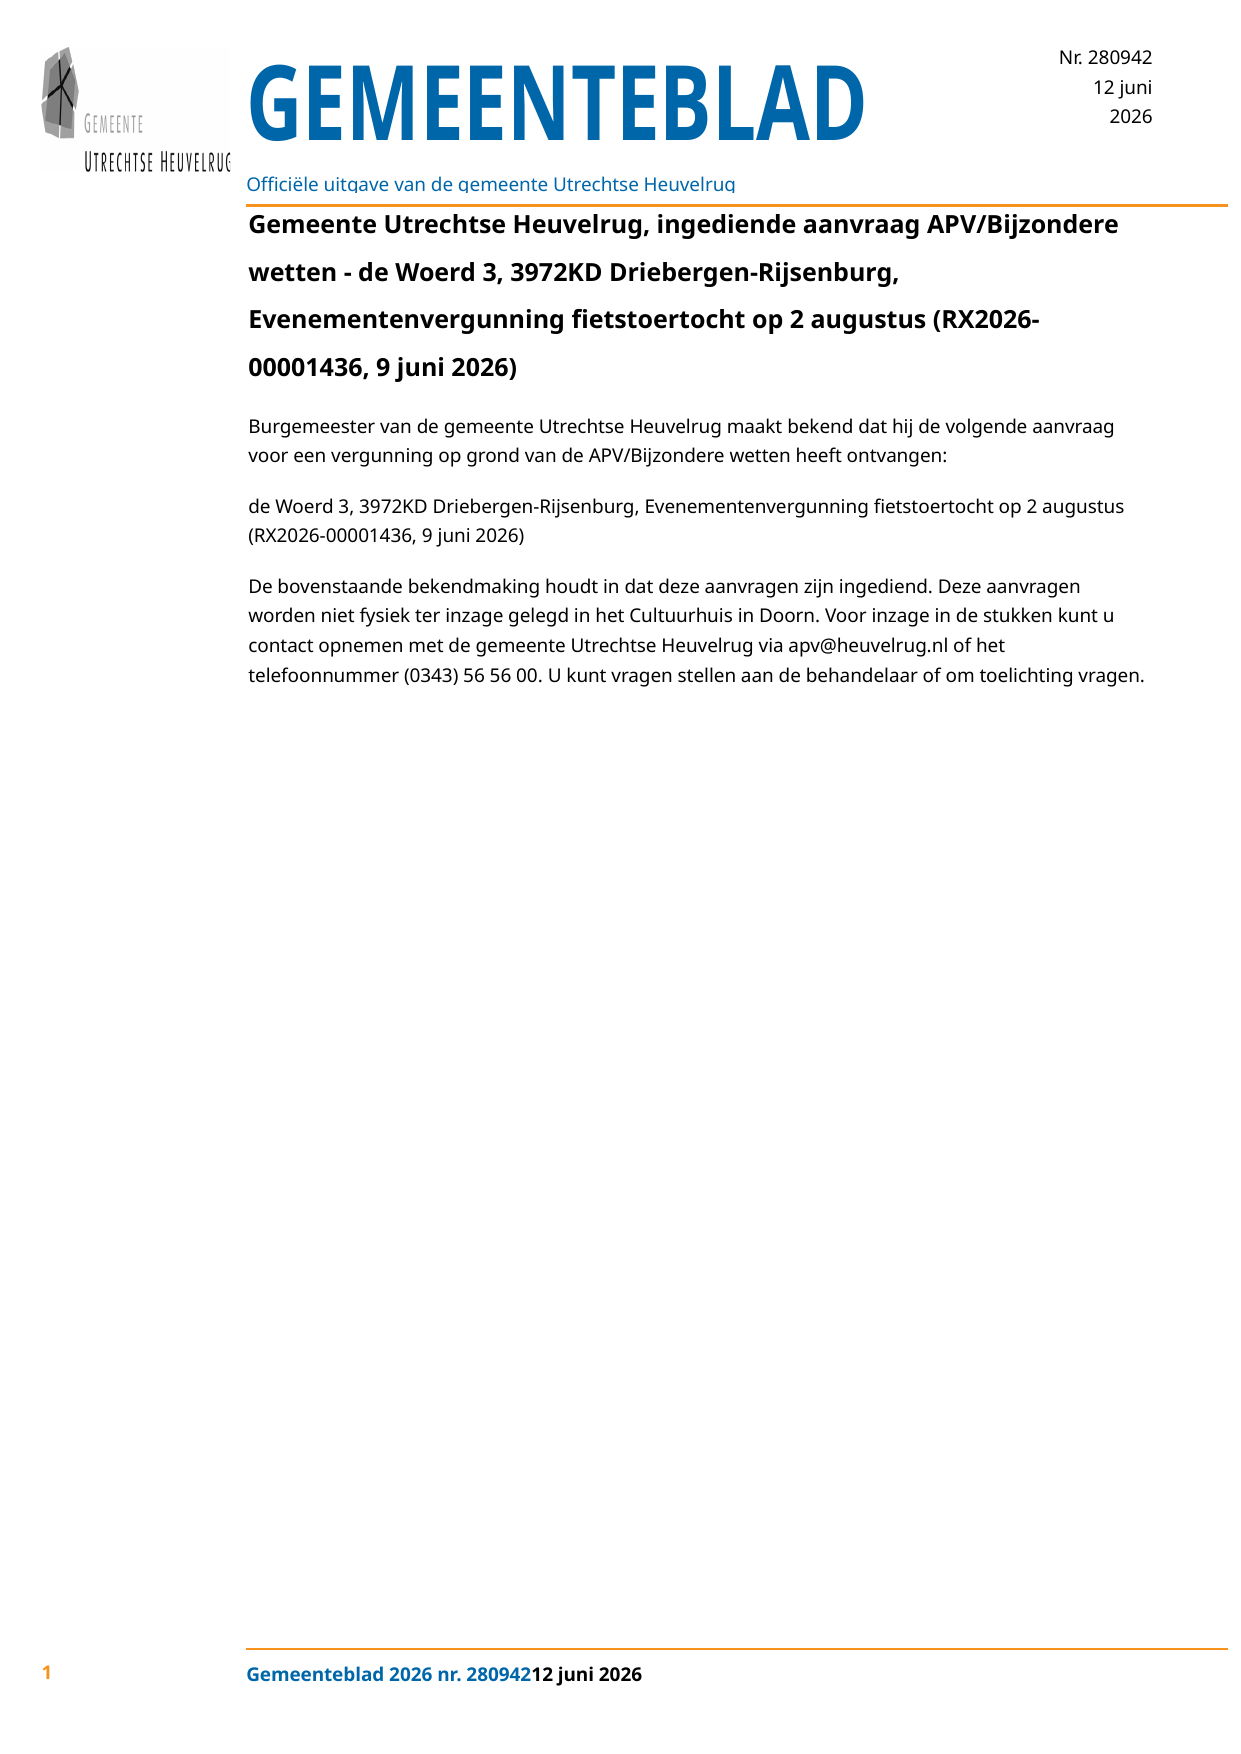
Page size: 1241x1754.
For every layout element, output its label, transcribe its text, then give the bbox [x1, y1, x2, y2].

picture [41, 47, 231, 172]
text Burgemeester van de gemeente Utrechtse Heuvelrug maakt bekend dat hij de volgende aanvraag voor een vergunning op grond van de APV/Bijzondere wetten heeft ontvangen: [248, 413, 1152, 468]
text Gemeente Utrechtse Heuvelrug, ingediende aanvraag APV/Bijzondere wetten - de Woerd 3, 3972KD Driebergen-Rijsenburg, Evenementenvergunning fietstoertocht op 2 augustus (RX2026-00001436, 9 juni 2026) [248, 207, 1152, 384]
text de Woerd 3, 3972KD Driebergen-Rijsenburg, Evenementenvergunning fietstoertocht op 2 augustus (RX2026-00001436, 9 juni 2026) [248, 493, 1152, 548]
text De bovenstaande bekendmaking houdt in dat deze aanvragen zijn ingediend. Deze aanvragen worden niet fysiek ter inzage gelegd in het Cultuurhuis in Doorn. Voor inzage in de stukken kunt u contact opnemen met de gemeente Utrechtse Heuvelrug via apv@heuvelrug.nl of het telefoonnummer (0343) 56 56 00. U kunt vragen stellen aan de behandelaar of om toelichting vragen. [248, 573, 1152, 688]
